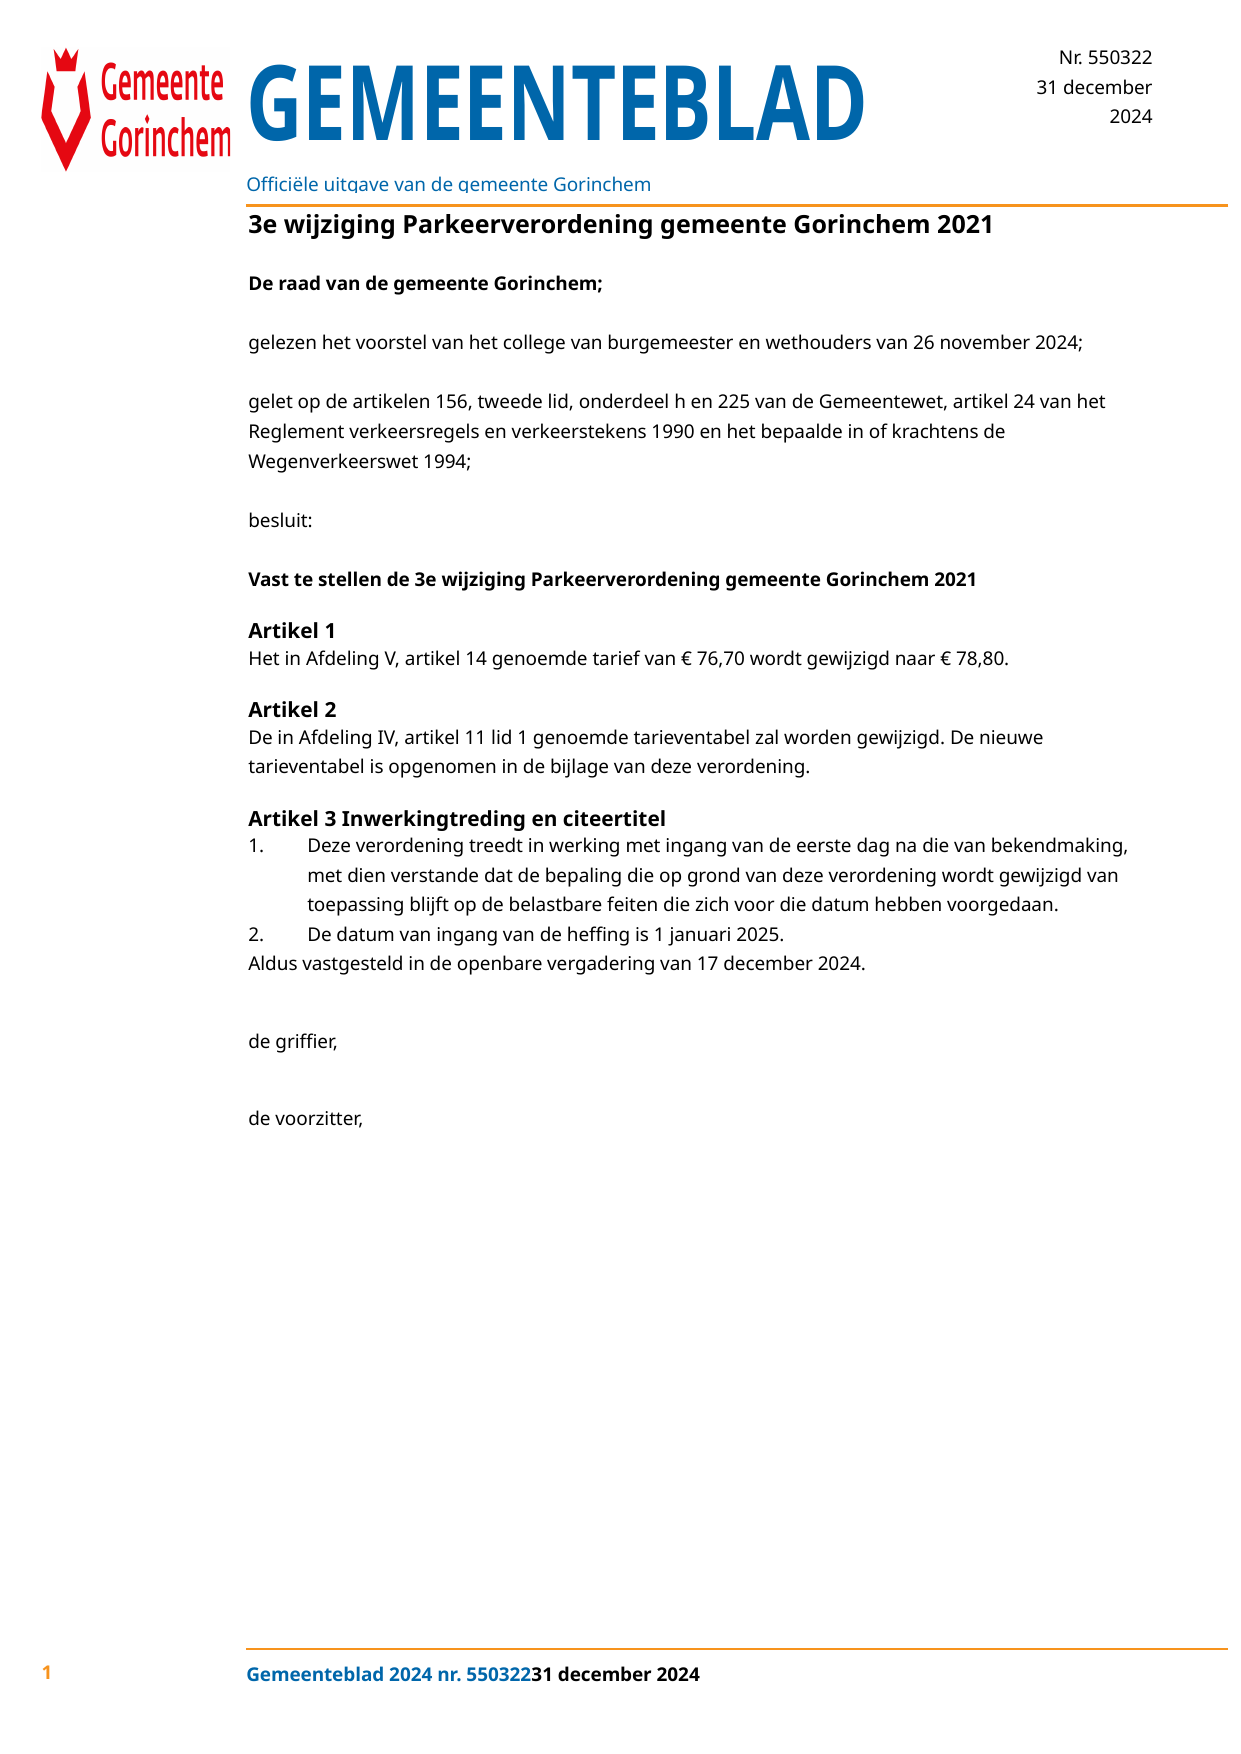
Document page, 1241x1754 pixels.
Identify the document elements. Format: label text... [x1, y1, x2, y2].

picture [41, 47, 231, 172]
text De raad van de gemeente Gorinchem; [248, 270, 1152, 296]
text gelet op de artikelen 156, tweede lid, onderdeel h en 225 van de Gemeentewet, artikel 24 van het Reglement verkeersregels en verkeerstekens 1990 en het bepaalde in of krachtens de Wegenverkeerswet 1994; [248, 389, 1152, 473]
text Artikel 1 [248, 617, 1152, 645]
text besluit: [248, 507, 1152, 533]
text 3e wijziging Parkeerverordening gemeente Gorinchem 2021 [248, 207, 1152, 241]
text de griffier, [248, 1028, 1152, 1053]
list De datum van ingang van de heffing is 1 januari 2025. [248, 921, 1152, 947]
text de voorzitter, [248, 1105, 1152, 1131]
text Vast te stellen de 3e wijziging Parkeerverordening gemeente Gorinchem 2021 [248, 566, 1152, 592]
text Aldus vastgesteld in de openbare vergadering van 17 december 2024. [248, 951, 1152, 976]
text gelezen het voorstel van het college van burgemeester en wethouders van 26 november 2024; [248, 329, 1152, 355]
text Het in Afdeling V, artikel 14 genoemde tarief van € 76,70 wordt gewijzigd naar € 78,80. [248, 645, 1152, 671]
list Deze verordening treedt in werking met ingang van de eerste dag na die van bekendmaking, met dien verstande dat de bepaling die op grond van deze verordening wordt gewijzigd van toepassing blijft op de belastbare feiten die zich voor die datum hebben voorgedaan. [248, 832, 1152, 917]
text De in Afdeling IV, artikel 11 lid 1 genoemde tarieventabel zal worden gewijzigd. De nieuwe tarieventabel is opgenomen in de bijlage van deze verordening. [248, 724, 1152, 779]
text Artikel 3 Inwerkingtreding en citeertitel [248, 804, 1152, 832]
text Artikel 2 [248, 695, 1152, 724]
